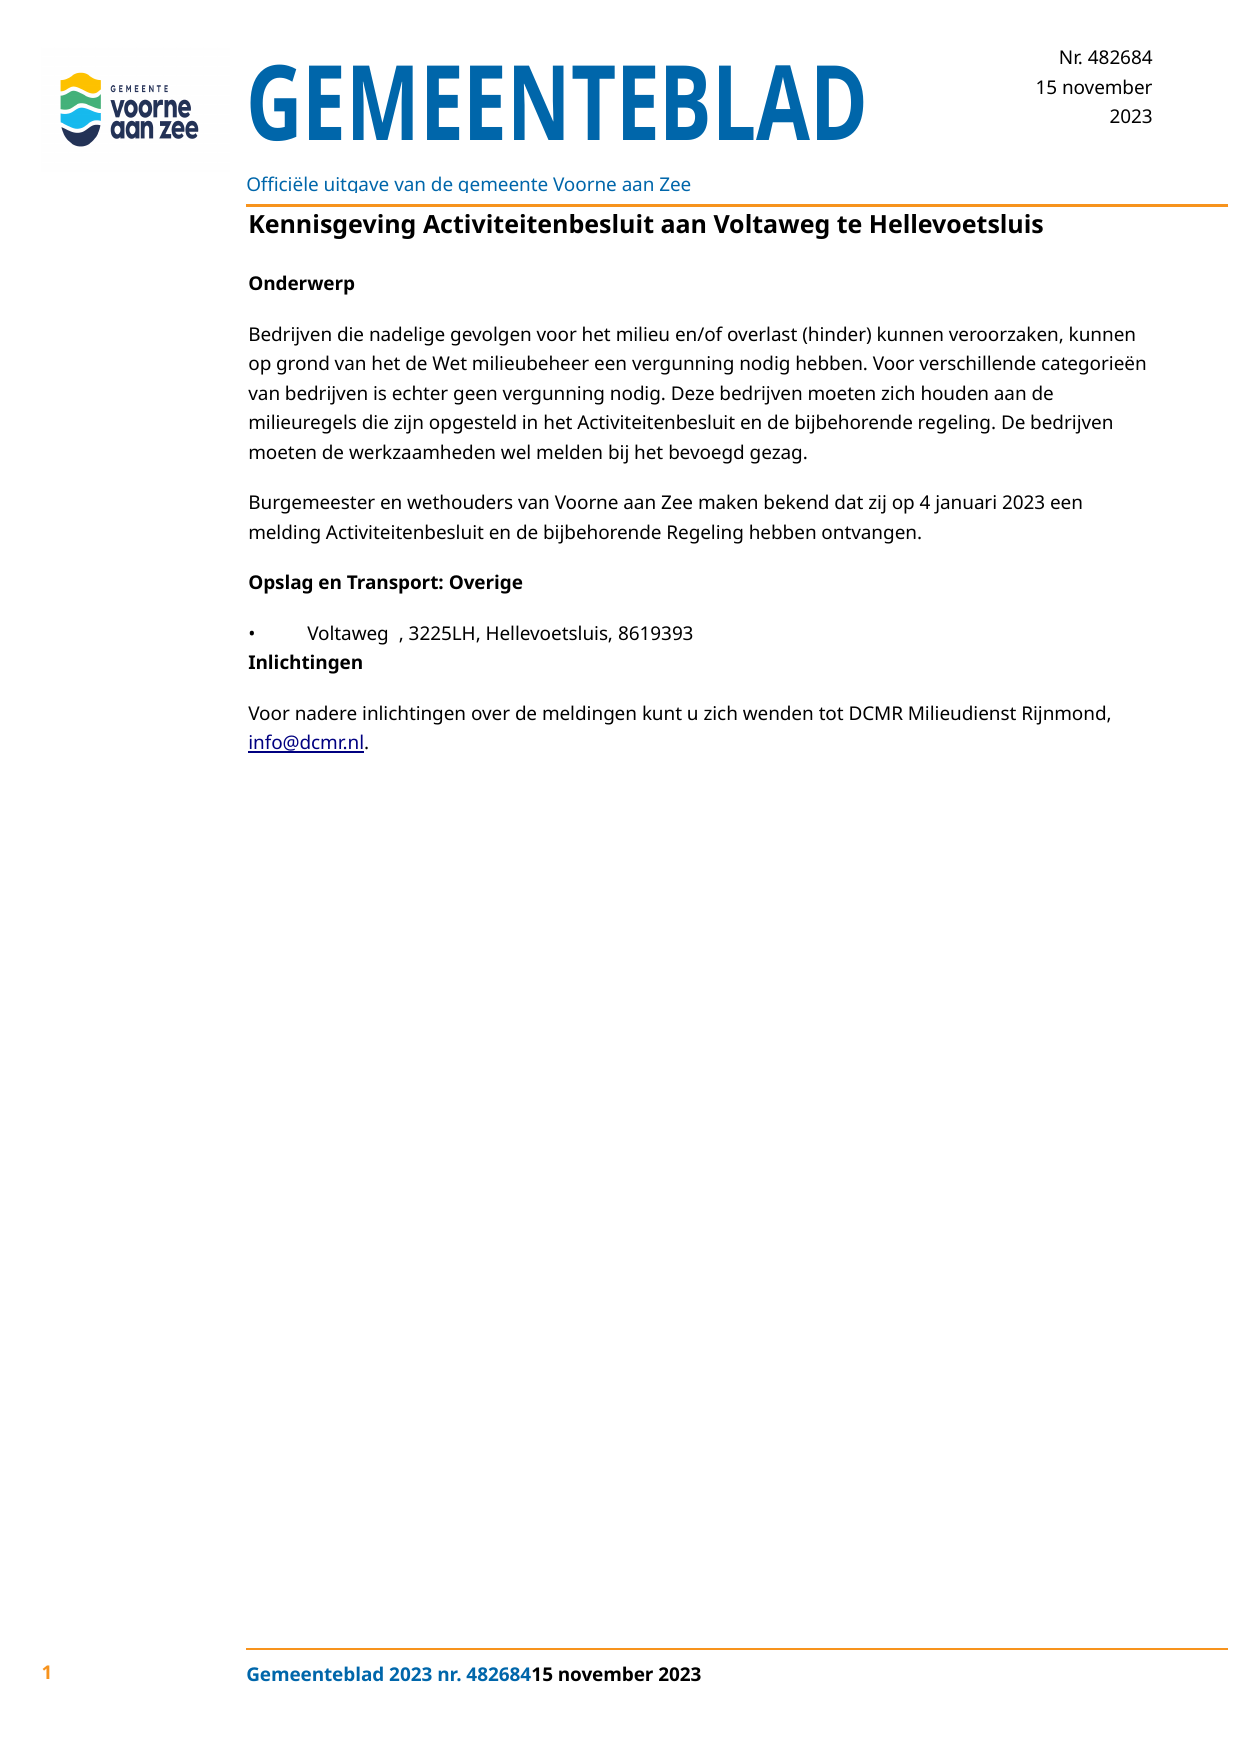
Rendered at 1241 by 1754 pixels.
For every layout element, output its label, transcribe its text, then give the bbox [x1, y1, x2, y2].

text Burgemeester en wethouders van Voorne aan Zee maken bekend dat zij op 4 januari 2023 een melding Activiteitenbesluit en de bijbehorende Regeling hebben ontvangen. [248, 489, 1152, 545]
text Kennisgeving Activiteitenbesluit aan Voltaweg te Hellevoetsluis [248, 207, 1152, 241]
list Voltaweg , 3225LH, Hellevoetsluis, 8619393 [248, 620, 1152, 646]
text Opslag en Transport: Overige [248, 569, 1152, 595]
text Inlichtingen [248, 649, 1152, 675]
picture [41, 47, 231, 172]
text Voor nadere inlichtingen over de meldingen kunt u zich wenden tot DCMR Milieudienst Rijnmond, info@dcmr.nl. [248, 700, 1152, 755]
text Bedrijven die nadelige gevolgen voor het milieu en/of overlast (hinder) kunnen veroorzaken, kunnen op grond van het de Wet milieubeheer een vergunning nodig hebben. Voor verschillende categorieën van bedrijven is echter geen vergunning nodig. Deze bedrijven moeten zich houden aan de milieuregels die zijn opgesteld in het Activiteitenbesluit en de bijbehorende regeling. De bedrijven moeten de werkzaamheden wel melden bij het bevoegd gezag. [248, 321, 1152, 465]
text Onderwerp [248, 270, 1152, 296]
